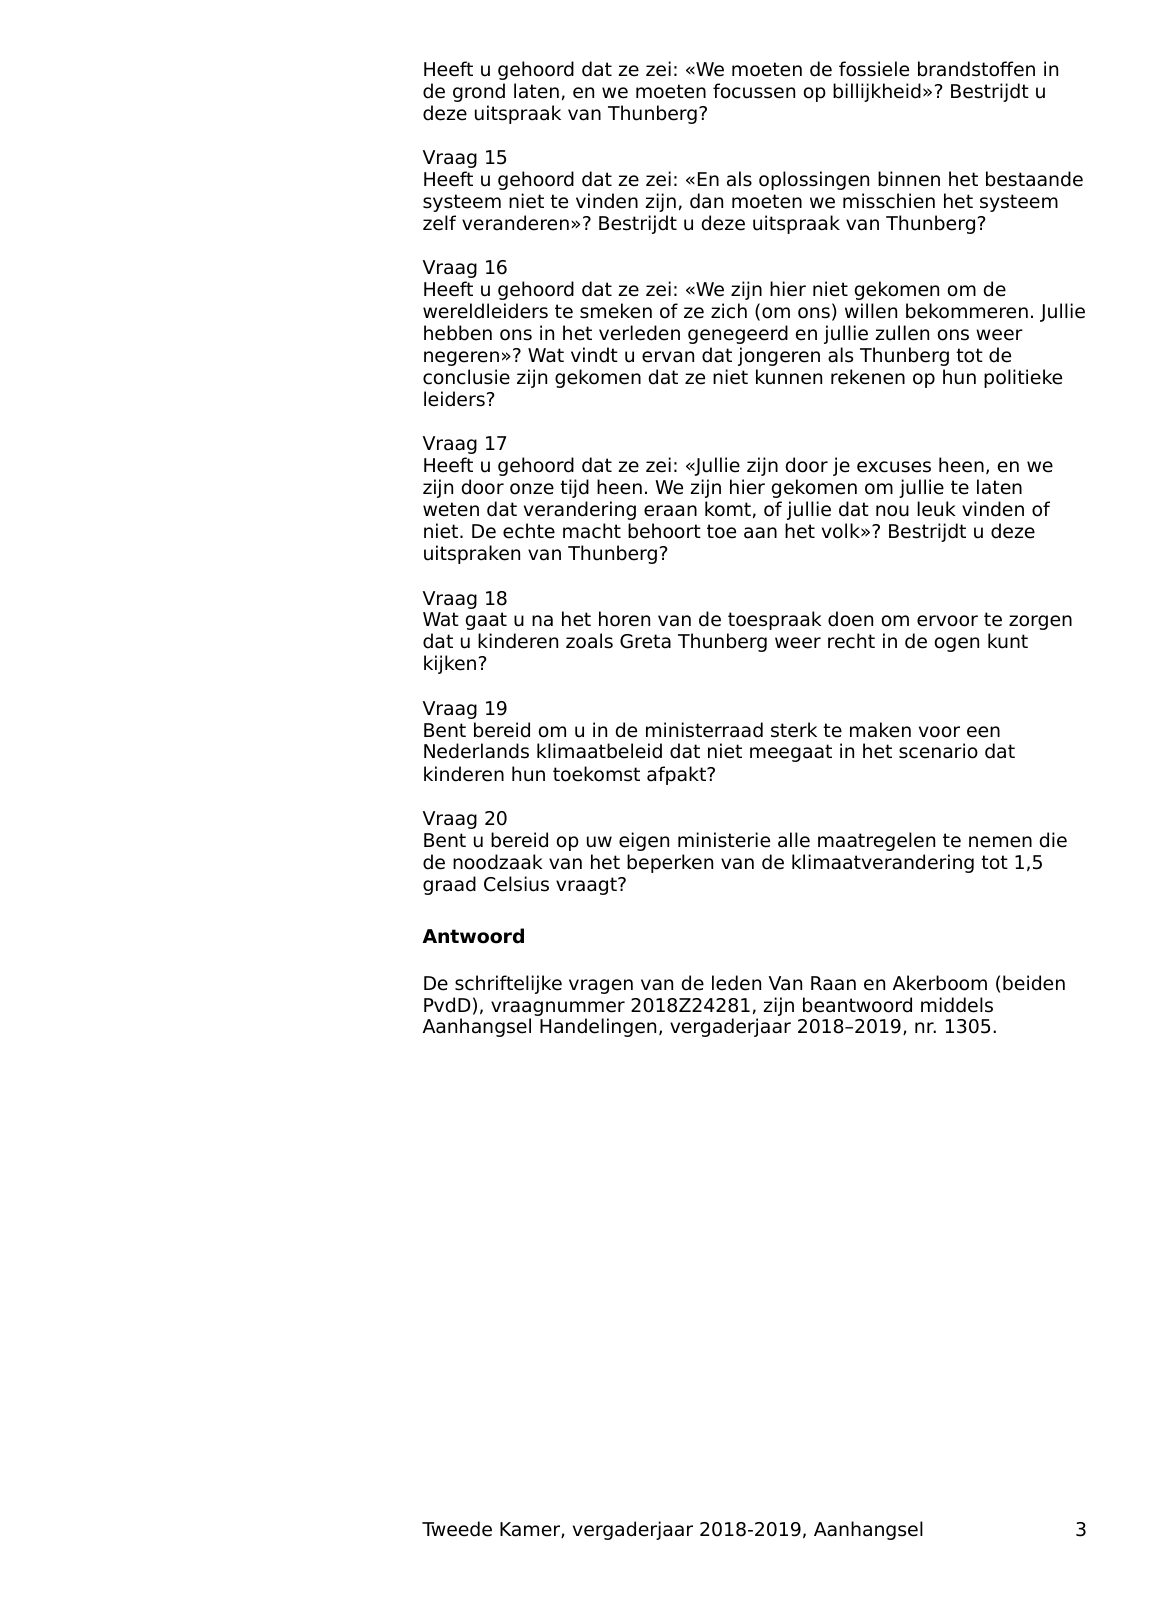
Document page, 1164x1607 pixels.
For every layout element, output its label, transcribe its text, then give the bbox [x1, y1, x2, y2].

text Vraag 18 [422, 587, 1087, 609]
text Heeft u gehoord dat ze zei: «Jullie zijn door je excuses heen, en we zijn door onze tijd heen. We zijn hier gekomen om jullie te laten weten dat verandering eraan komt, of jullie dat nou leuk vinden of niet. De echte macht behoort toe aan het volk»? Bestrijdt u deze uitspraken van Thunberg? [422, 455, 1087, 565]
subtitle Antwoord [422, 926, 1087, 947]
text Vraag 19 [422, 697, 1087, 719]
text Heeft u gehoord dat ze zei: «We zijn hier niet gekomen om de wereldleiders te smeken of ze zich (om ons) willen bekommeren. Jullie hebben ons in het verleden genegeerd en jullie zullen ons weer negeren»? Wat vindt u ervan dat jongeren als Thunberg tot de conclusie zijn gekomen dat ze niet kunnen rekenen op hun politieke leiders? [422, 279, 1087, 411]
text Vraag 15 [422, 147, 1087, 169]
text Heeft u gehoord dat ze zei: «En als oplossingen binnen het bestaande systeem niet te vinden zijn, dan moeten we misschien het systeem zelf veranderen»? Bestrijdt u deze uitspraak van Thunberg? [422, 169, 1087, 235]
text Heeft u gehoord dat ze zei: «We moeten de fossiele brandstoffen in de grond laten, en we moeten focussen op billijkheid»? Bestrijdt u deze uitspraak van Thunberg? [422, 59, 1087, 125]
text Bent bereid om u in de ministerraad sterk te maken voor een Nederlands klimaatbeleid dat niet meegaat in het scenario dat kinderen hun toekomst afpakt? [422, 719, 1087, 785]
text Bent u bereid op uw eigen ministerie alle maatregelen te nemen die de noodzaak van het beperken van de klimaatverandering tot 1,5 graad Celsius vraagt? [422, 829, 1087, 896]
text Vraag 20 [422, 808, 1087, 829]
text De schriftelijke vragen van de leden Van Raan en Akerboom (beiden PvdD), vraagnummer 2018Z24281, zijn beantwoord middels Aanhangsel Handelingen, vergaderjaar 2018–2019, nr. 1305. [422, 972, 1087, 1038]
text Wat gaat u na het horen van de toespraak doen om ervoor te zorgen dat u kinderen zoals Greta Thunberg weer recht in de ogen kunt kijken? [422, 609, 1087, 675]
text Vraag 17 [422, 433, 1087, 455]
text Vraag 16 [422, 257, 1087, 279]
